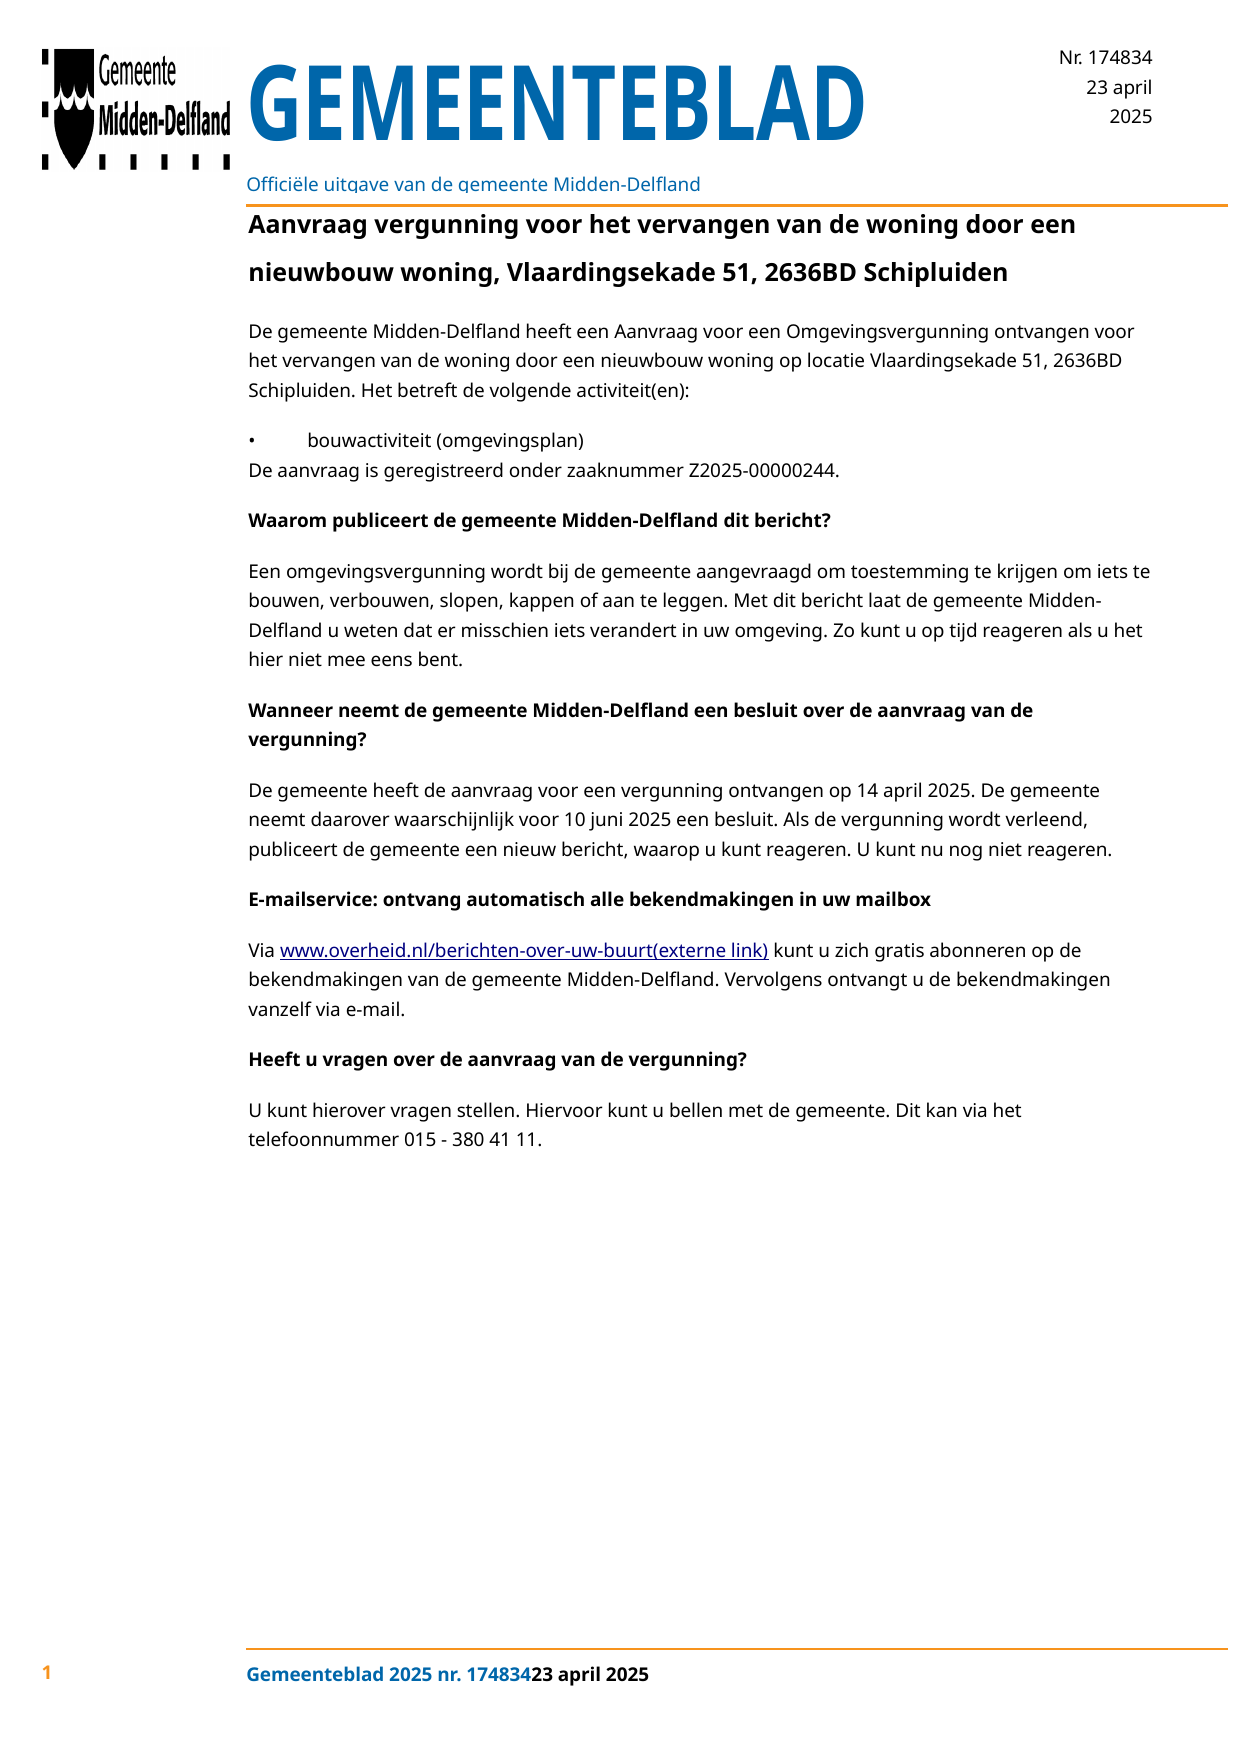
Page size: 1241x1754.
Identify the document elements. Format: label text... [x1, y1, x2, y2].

text De gemeente Midden-Delfland heeft een Aanvraag voor een Omgevingsvergunning ontvangen voor het vervangen van de woning door een nieuwbouw woning op locatie Vlaardingsekade 51, 2636BD Schipluiden. Het betreft de volgende activiteit(en): [248, 318, 1152, 403]
list bouwactiviteit (omgevingsplan) [248, 427, 1152, 453]
text Waarom publiceert de gemeente Midden-Delfland dit bericht? [248, 507, 1152, 533]
picture [41, 47, 231, 172]
text E-mailservice: ontvang automatisch alle bekendmakingen in uw mailbox [248, 887, 1152, 912]
text Een omgevingsvergunning wordt bij de gemeente aangevraagd om toestemming te krijgen om iets te bouwen, verbouwen, slopen, kappen of aan te leggen. Met dit bericht laat de gemeente Midden-Delfland u weten dat er misschien iets verandert in uw omgeving. Zo kunt u op tijd reageren als u het hier niet mee eens bent. [248, 558, 1152, 672]
text De gemeente heeft de aanvraag voor een vergunning ontvangen op 14 april 2025. De gemeente neemt daarover waarschijnlijk voor 10 juni 2025 een besluit. Als de vergunning wordt verleend, publiceert de gemeente een nieuw bericht, waarop u kunt reageren. U kunt nu nog niet reageren. [248, 777, 1152, 862]
text U kunt hierover vragen stellen. Hiervoor kunt u bellen met de gemeente. Dit kan via het telefoonnummer 015 - 380 41 11. [248, 1097, 1152, 1152]
text Heeft u vragen over de aanvraag van de vergunning? [248, 1047, 1152, 1072]
text De aanvraag is geregistreerd onder zaaknummer Z2025-00000244. [248, 457, 1152, 483]
text Via www.overheid.nl/berichten-over-uw-buurt(externe link) kunt u zich gratis abonneren op de bekendmakingen van de gemeente Midden-Delfland. Vervolgens ontvangt u de bekendmakingen vanzelf via e-mail. [248, 937, 1152, 1022]
text Aanvraag vergunning voor het vervangen van de woning door een nieuwbouw woning, Vlaardingsekade 51, 2636BD Schipluiden [248, 207, 1152, 288]
text Wanneer neemt de gemeente Midden-Delfland een besluit over de aanvraag van de vergunning? [248, 697, 1152, 752]
